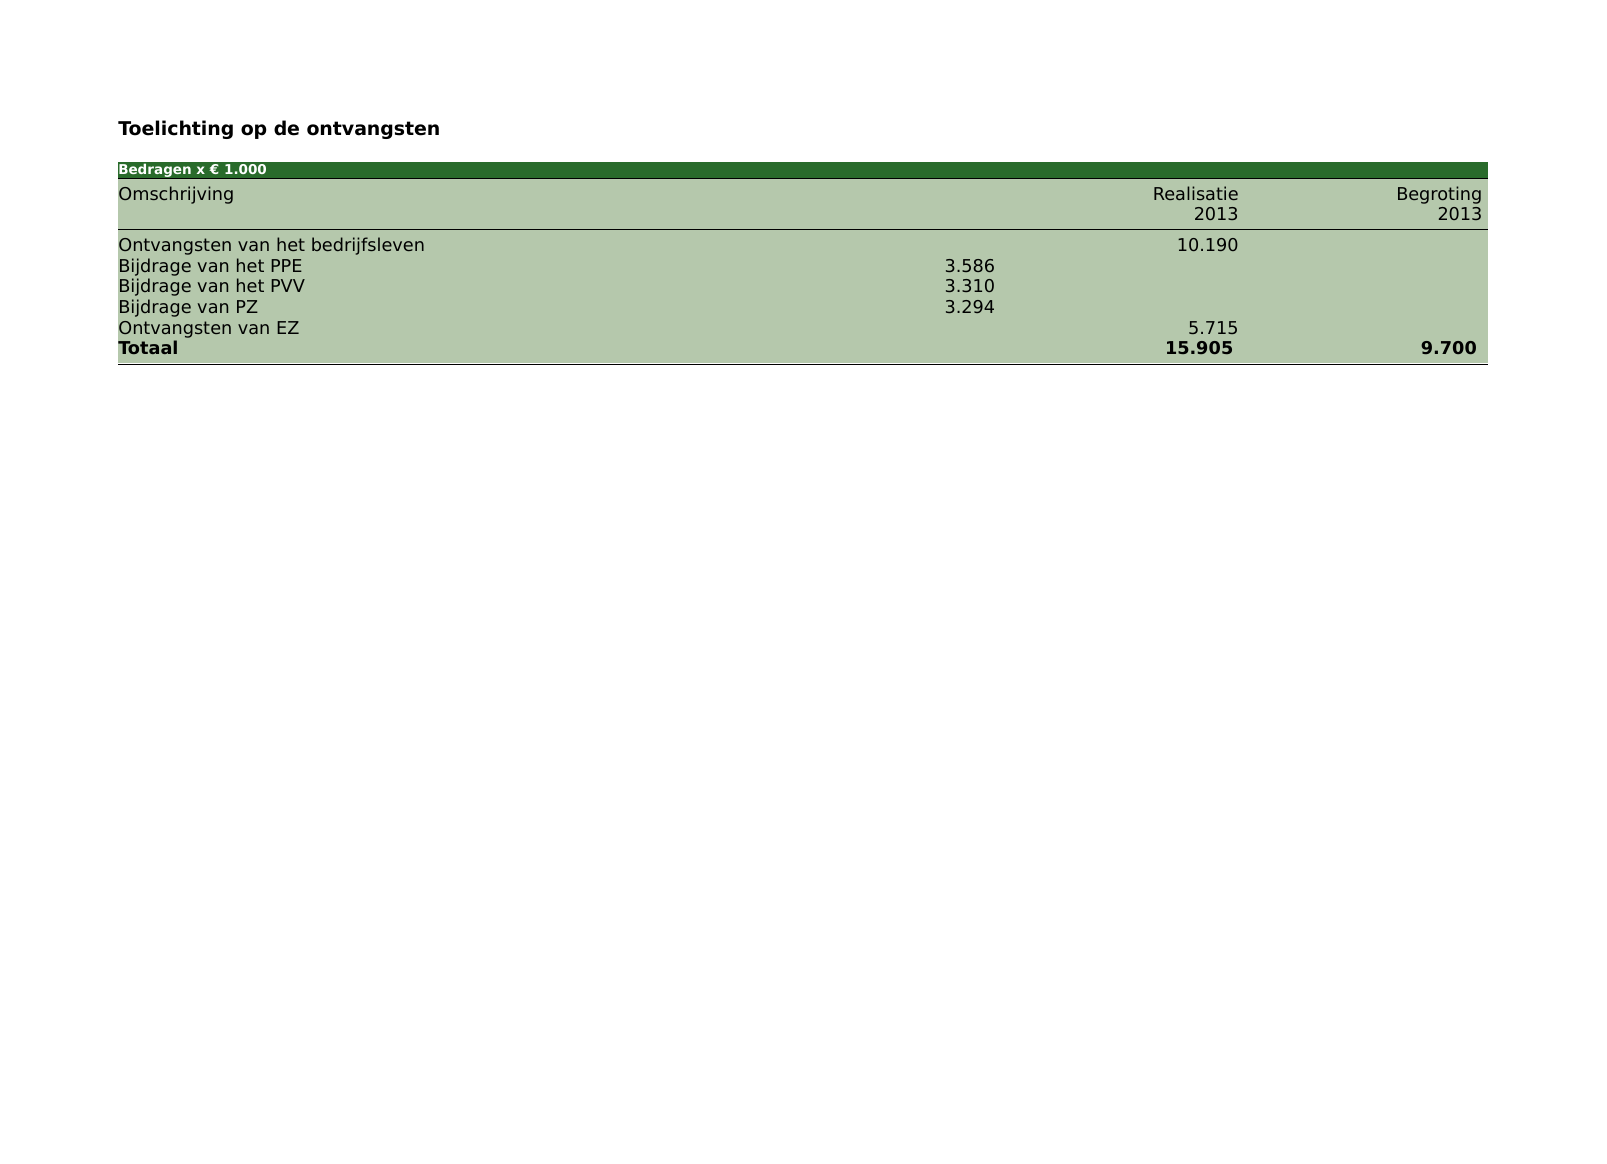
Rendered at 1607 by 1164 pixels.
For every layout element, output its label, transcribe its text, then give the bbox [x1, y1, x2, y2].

table_cell [1245, 230, 1488, 256]
table_cell 3.586 [758, 256, 1001, 276]
table_cell 5.715 [1001, 318, 1244, 338]
table_cell [1245, 276, 1488, 297]
table_cell [758, 318, 1001, 338]
table_cell [1001, 256, 1244, 276]
table_cell 3.294 [758, 297, 1001, 318]
table_cell Bijdrage van het PPE [118, 256, 757, 276]
table_cell Ontvangsten van EZ [118, 318, 757, 338]
table_cell [1001, 276, 1244, 297]
table_cell Ontvangsten van het bedrijfsleven [118, 230, 757, 256]
subtitle Toelichting op de ontvangsten [118, 118, 1488, 140]
table_cell [1245, 318, 1488, 338]
table_cell Totaal [118, 338, 757, 363]
table_cell [1245, 297, 1488, 318]
table_cell 9.700 [1245, 338, 1488, 363]
table_cell Realisatie 2013 [758, 179, 1244, 229]
table_cell Omschrijving [118, 179, 757, 229]
table_cell Begroting 2013 [1245, 179, 1488, 229]
table_cell [1245, 256, 1488, 276]
table_cell [758, 338, 1001, 363]
table_cell 10.190 [1001, 230, 1244, 256]
table_cell 15.905 [1001, 338, 1244, 363]
table_cell [1001, 297, 1244, 318]
table_header Bedragen x € 1.000 [118, 162, 1488, 178]
table_cell [758, 230, 1001, 256]
table_cell Bijdrage van PZ [118, 297, 757, 318]
table_cell 3.310 [758, 276, 1001, 297]
table_cell Bijdrage van het PVV [118, 276, 757, 297]
